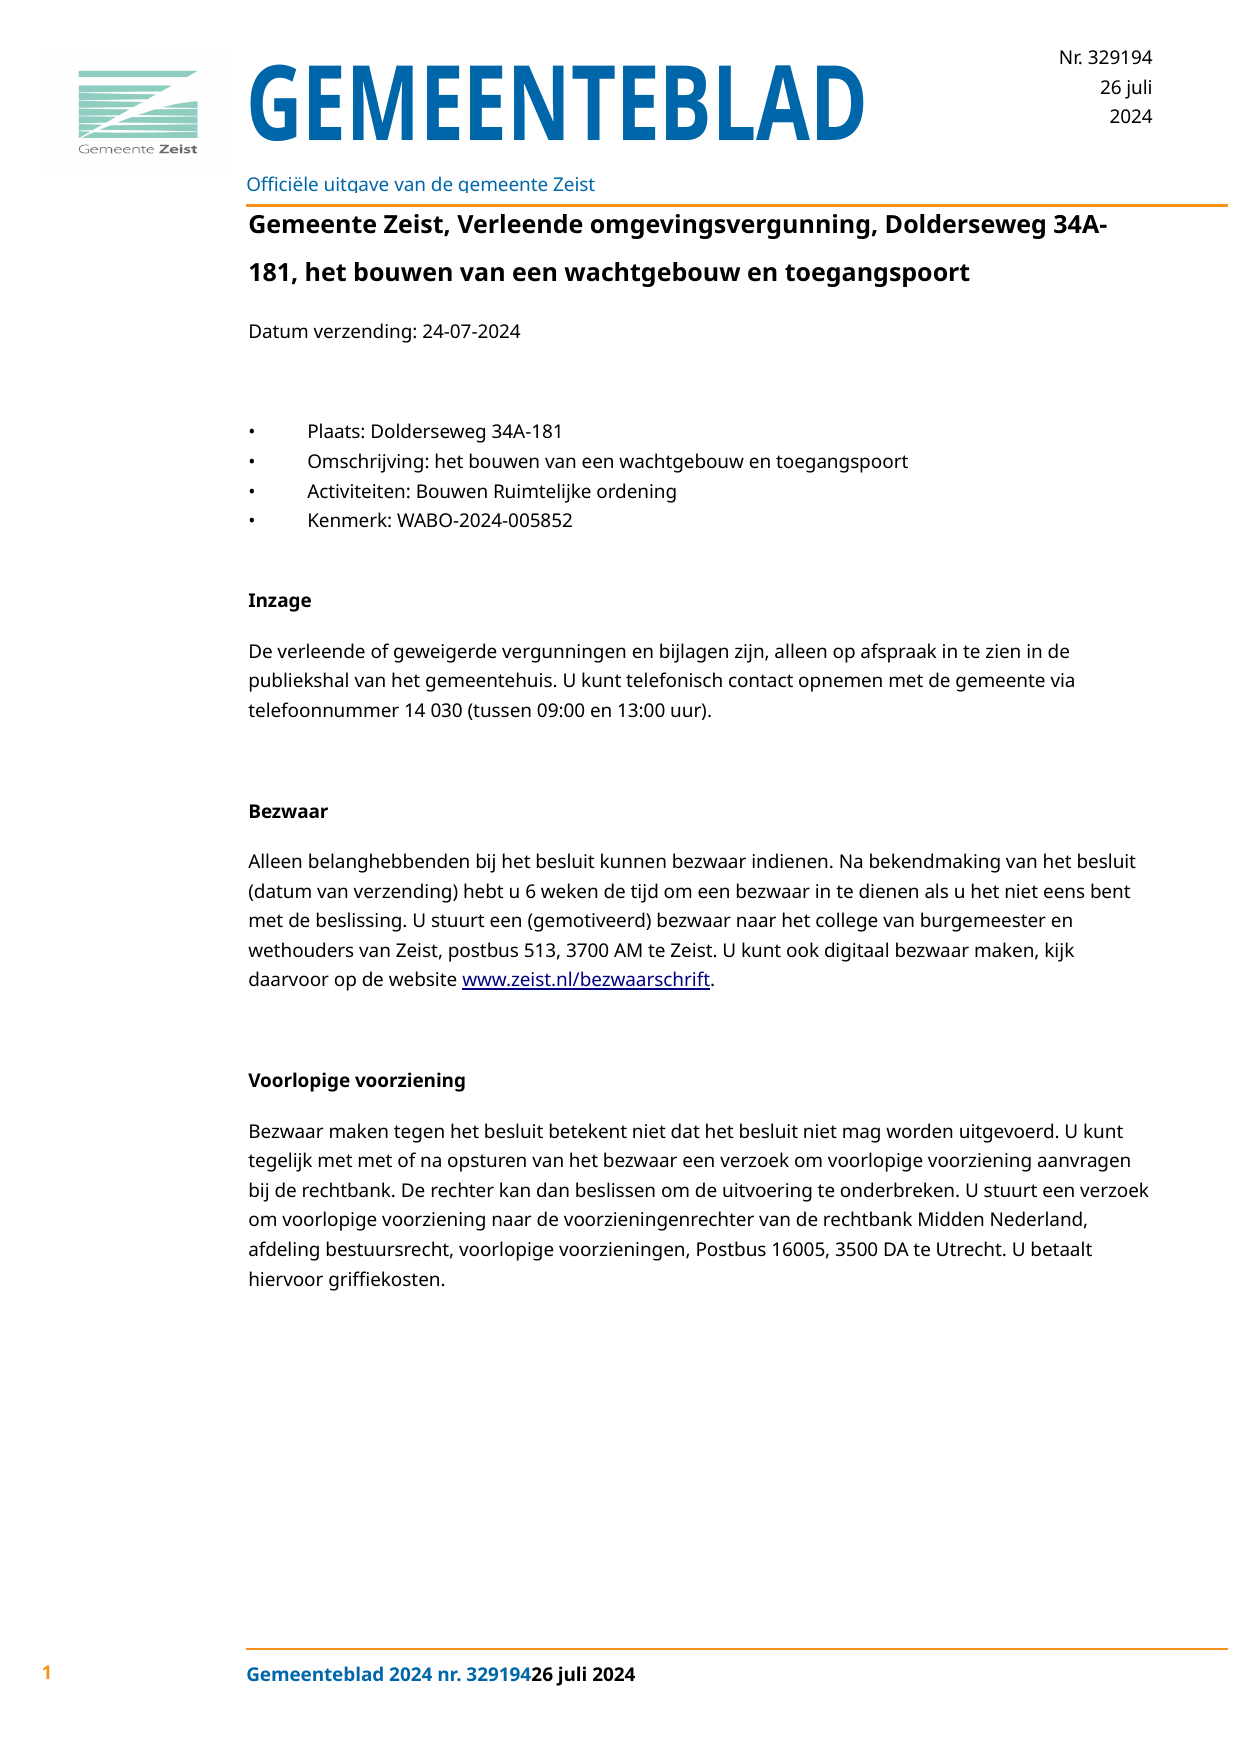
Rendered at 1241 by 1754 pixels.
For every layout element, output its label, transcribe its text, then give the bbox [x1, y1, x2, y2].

text Gemeente Zeist, Verleende omgevingsvergunning, Dolderseweg 34A-181, het bouwen van een wachtgebouw en toegangspoort [248, 207, 1152, 288]
text Bezwaar maken tegen het besluit betekent niet dat het besluit niet mag worden uitgevoerd. U kunt tegelijk met met of na opsturen van het bezwaar een verzoek om voorlopige voorziening aanvragen bij de rechtbank. De rechter kan dan beslissen om de uitvoering te onderbreken. U stuurt een verzoek om voorlopige voorziening naar de voorzieningenrechter van de rechtbank Midden Nederland, afdeling bestuursrecht, voorlopige voorzieningen, Postbus 16005, 3500 DA te Utrecht. U betaalt hiervoor griffiekosten. [248, 1118, 1152, 1292]
list Plaats: Dolderseweg 34A-181 [248, 419, 1152, 444]
text Bezwaar [248, 798, 1152, 824]
list Kenmerk: WABO-2024-005852 [248, 507, 1152, 533]
list Omschrijving: het bouwen van een wachtgebouw en toegangspoort [248, 448, 1152, 474]
text Inzage [248, 587, 1152, 613]
list Activiteiten: Bouwen Ruimtelijke ordening [248, 478, 1152, 504]
text Datum verzending: 24-07-2024 [248, 318, 1152, 344]
text Voorlopige voorziening [248, 1067, 1152, 1093]
text De verleende of geweigerde vergunningen en bijlagen zijn, alleen op afspraak in te zien in de publiekshal van het gemeentehuis. U kunt telefonisch contact opnemen met de gemeente via telefoonnummer 14 030 (tussen 09:00 en 13:00 uur). [248, 638, 1152, 723]
picture [41, 47, 231, 172]
text Alleen belanghebbenden bij het besluit kunnen bezwaar indienen. Na bekendmaking van het besluit (datum van verzending) hebt u 6 weken de tijd om een bezwaar in te dienen als u het niet eens bent met de beslissing. U stuurt een (gemotiveerd) bezwaar naar het college van burgemeester en wethouders van Zeist, postbus 513, 3700 AM te Zeist. U kunt ook digitaal bezwaar maken, kijk daarvoor op de website www.zeist.nl/bezwaarschrift. [248, 848, 1152, 992]
